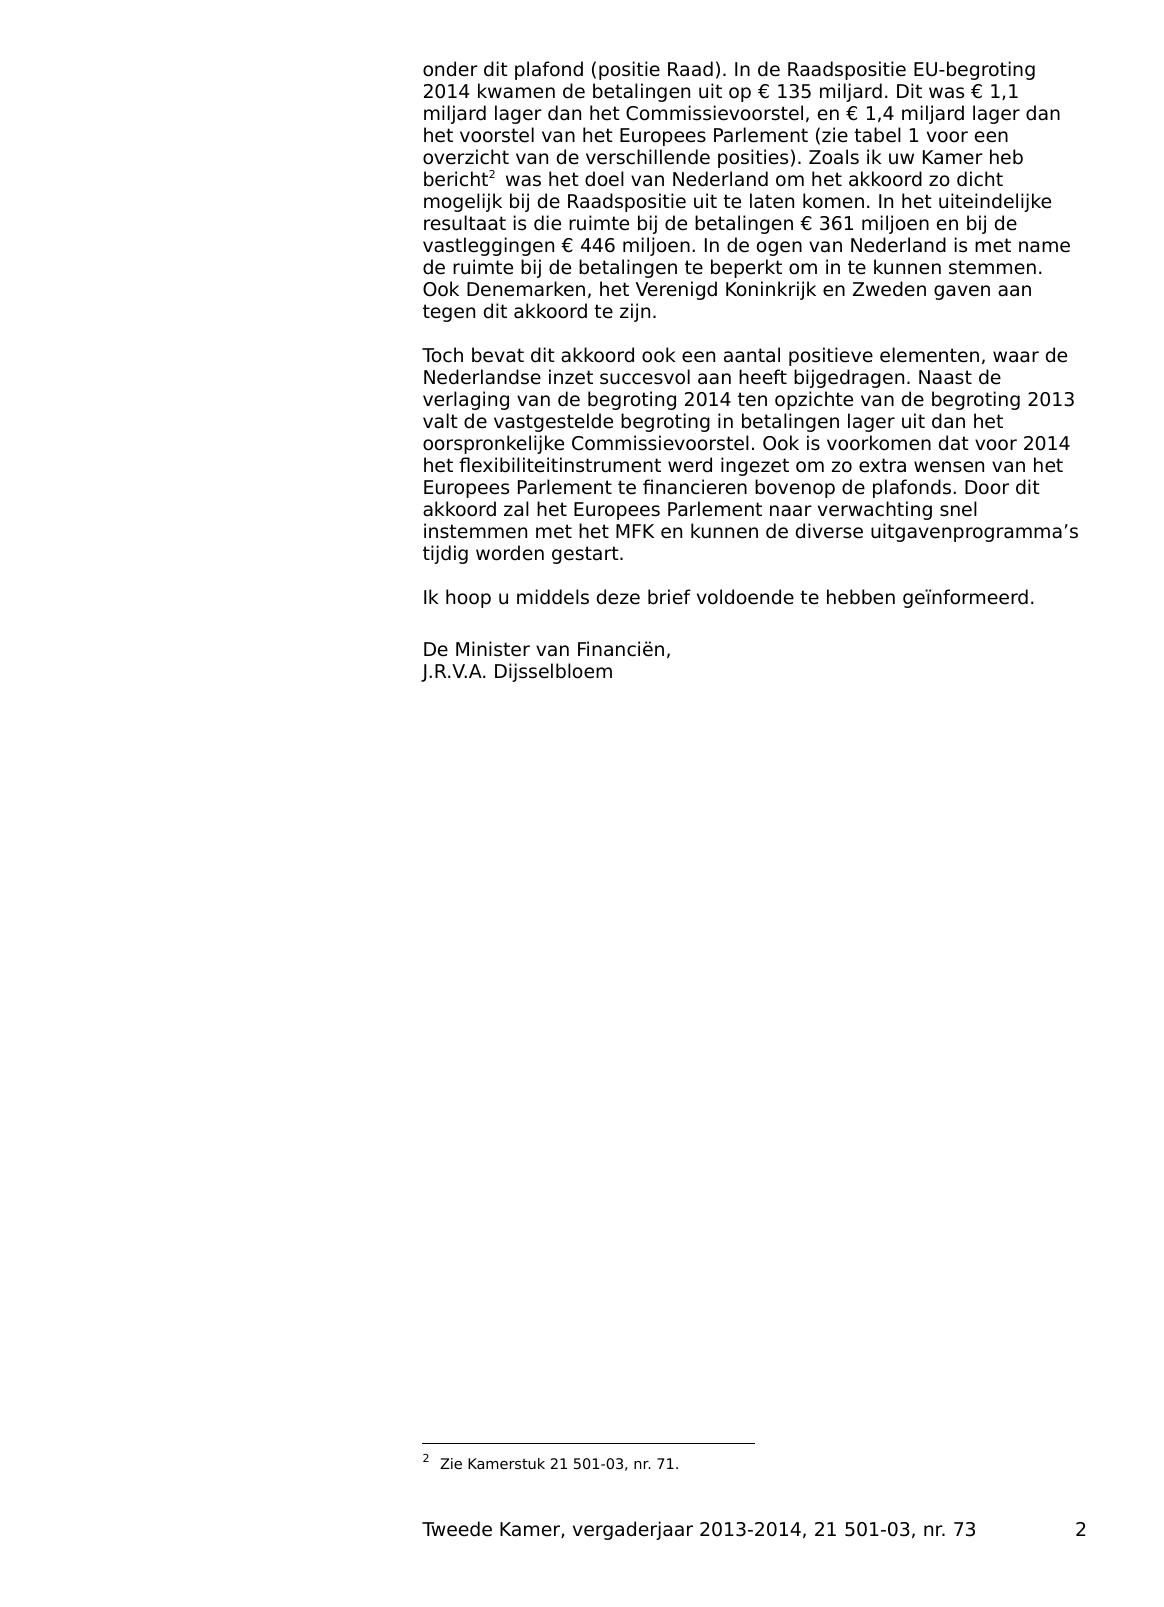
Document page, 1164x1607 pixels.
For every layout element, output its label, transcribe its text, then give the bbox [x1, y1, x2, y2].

text De Minister van Financiën, J.R.V.A. Dijsselbloem [422, 639, 1087, 683]
text onder dit plafond (positie Raad). In de Raadspositie EU-begroting 2014 kwamen de betalingen uit op € 135 miljard. Dit was € 1,1 miljard lager dan het Commissievoorstel, en € 1,4 miljard lager dan het voorstel van het Europees Parlement (zie tabel 1 voor een overzicht van de verschillende posities). Zoals ik uw Kamer heb bericht was het doel van Nederland om het akkoord zo dicht mogelijk bij de Raadspositie uit te laten komen. In het uiteindelijke resultaat is die ruimte bij de betalingen € 361 miljoen en bij de vastleggingen € 446 miljoen. In de ogen van Nederland is met name de ruimte bij de betalingen te beperkt om in te kunnen stemmen. Ook Denemarken, het Verenigd Koninkrijk en Zweden gaven aan tegen dit akkoord te zijn. [422, 59, 1087, 323]
text Ik hoop u middels deze brief voldoende te hebben geïnformeerd. [422, 587, 1087, 609]
text Zie Kamerstuk 21 501-03, nr. 71. [422, 1452, 1087, 1474]
text Toch bevat dit akkoord ook een aantal positieve elementen, waar de Nederlandse inzet succesvol aan heeft bijgedragen. Naast de verlaging van de begroting 2014 ten opzichte van de begroting 2013 valt de vastgestelde begroting in betalingen lager uit dan het oorspronkelijke Commissievoorstel. Ook is voorkomen dat voor 2014 het flexibiliteitinstrument werd ingezet om zo extra wensen van het Europees Parlement te financieren bovenop de plafonds. Door dit akkoord zal het Europees Parlement naar verwachting snel instemmen met het MFK en kunnen de diverse uitgavenprogramma’s tijdig worden gestart. [422, 345, 1087, 565]
